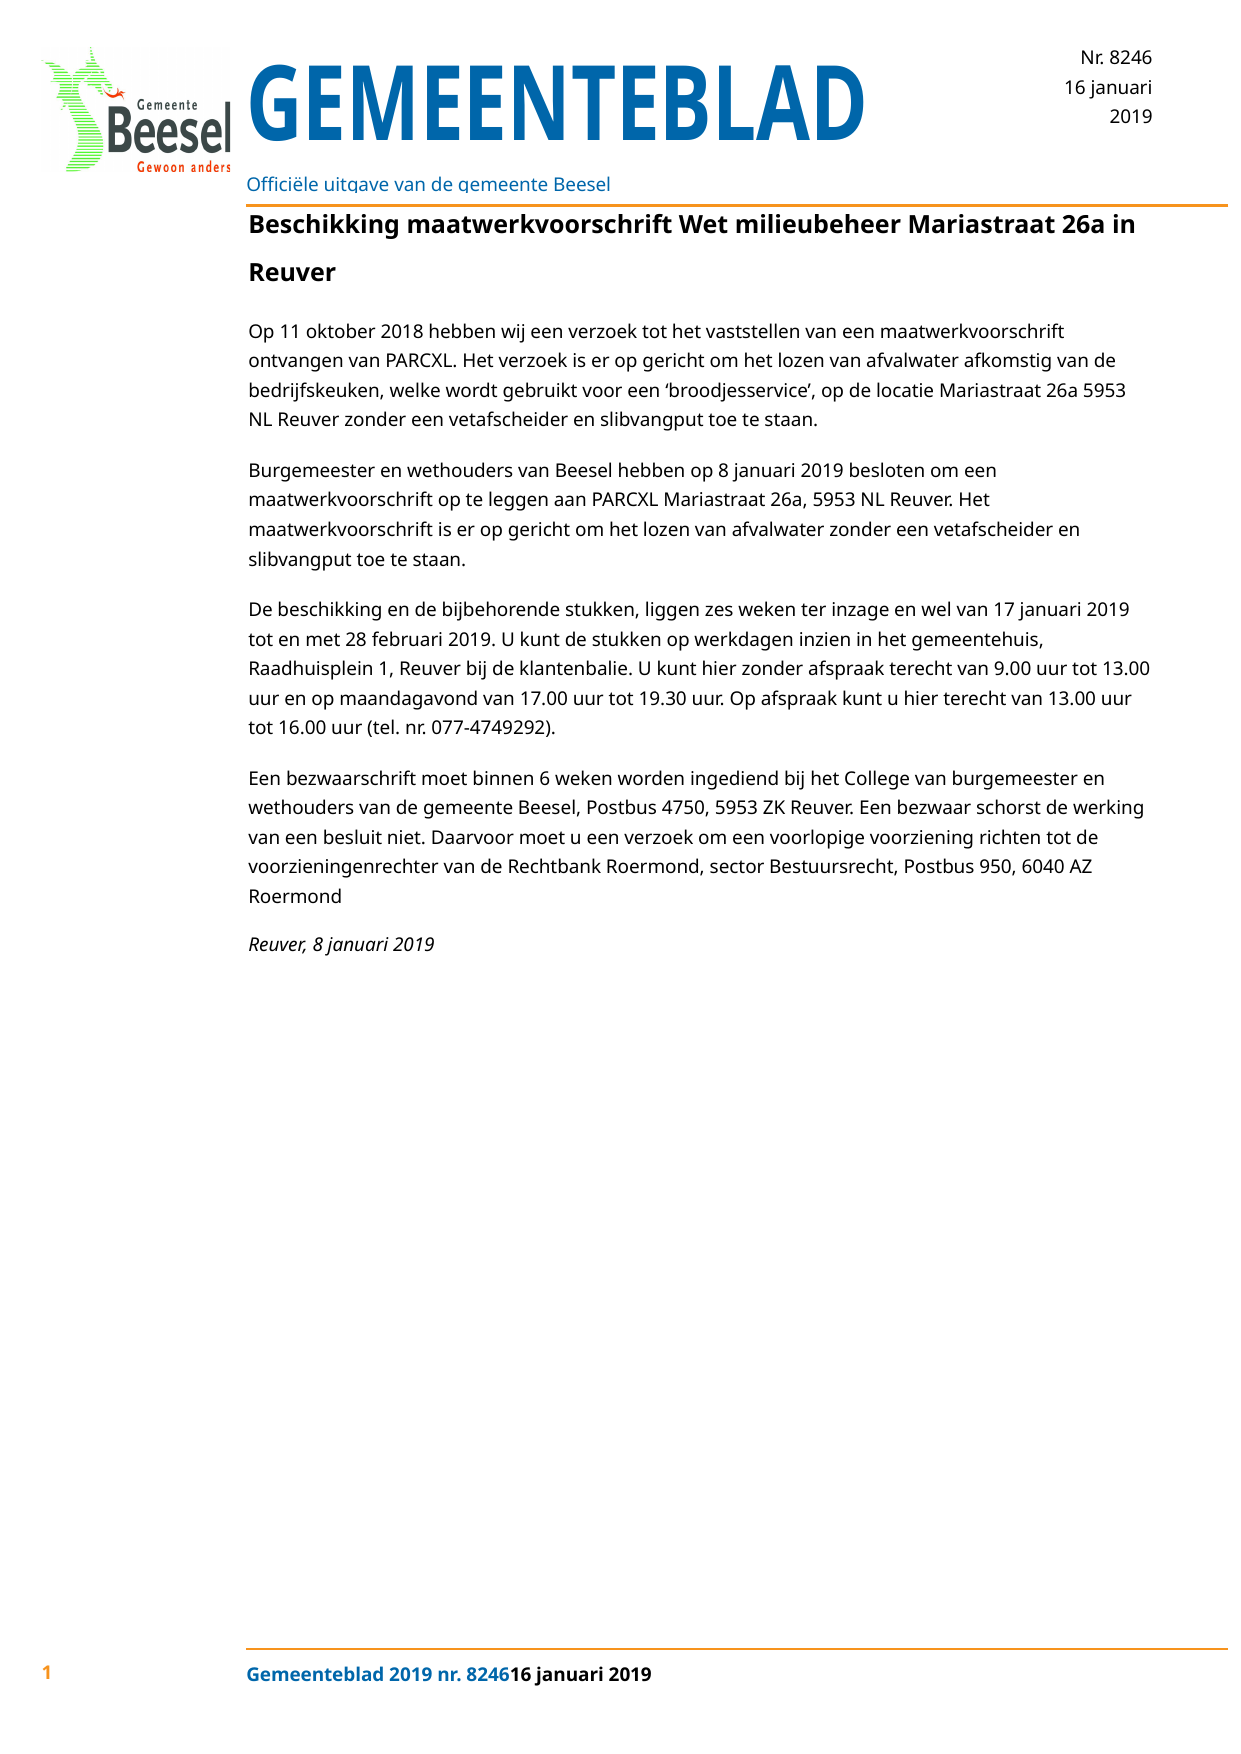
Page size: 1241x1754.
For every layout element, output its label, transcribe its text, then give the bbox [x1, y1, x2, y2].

text De beschikking en de bijbehorende stukken, liggen zes weken ter inzage en wel van 17 januari 2019 tot en met 28 februari 2019. U kunt de stukken op werkdagen inzien in het gemeentehuis, Raadhuisplein 1, Reuver bij de klantenbalie. U kunt hier zonder afspraak terecht van 9.00 uur tot 13.00 uur en op maandagavond van 17.00 uur tot 19.30 uur. Op afspraak kunt u hier terecht van 13.00 uur tot 16.00 uur (tel. nr. 077-4749292). [248, 596, 1152, 740]
text Beschikking maatwerkvoorschrift Wet milieubeheer Mariastraat 26a in Reuver [248, 207, 1152, 288]
text Een bezwaarschrift moet binnen 6 weken worden ingediend bij het College van burgemeester en wethouders van de gemeente Beesel, Postbus 4750, 5953 ZK Reuver. Een bezwaar schorst de werking van een besluit niet. Daarvoor moet u een verzoek om een voorlopige voorziening richten tot de voorzieningenrechter van de Rechtbank Roermond, sector Bestuursrecht, Postbus 950, 6040 AZ Roermond [248, 765, 1152, 909]
text Reuver, 8 januari 2019 [248, 931, 1152, 957]
text Op 11 oktober 2018 hebben wij een verzoek tot het vaststellen van een maatwerkvoorschrift ontvangen van PARCXL. Het verzoek is er op gericht om het lozen van afvalwater afkomstig van de bedrijfskeuken, welke wordt gebruikt voor een ‘broodjesservice’, op de locatie Mariastraat 26a 5953 NL Reuver zonder een vetafscheider en slibvangput toe te staan. [248, 318, 1152, 432]
picture [41, 47, 231, 172]
text Burgemeester en wethouders van Beesel hebben op 8 januari 2019 besloten om een maatwerkvoorschrift op te leggen aan PARCXL Mariastraat 26a, 5953 NL Reuver. Het maatwerkvoorschrift is er op gericht om het lozen van afvalwater zonder een vetafscheider en slibvangput toe te staan. [248, 457, 1152, 572]
